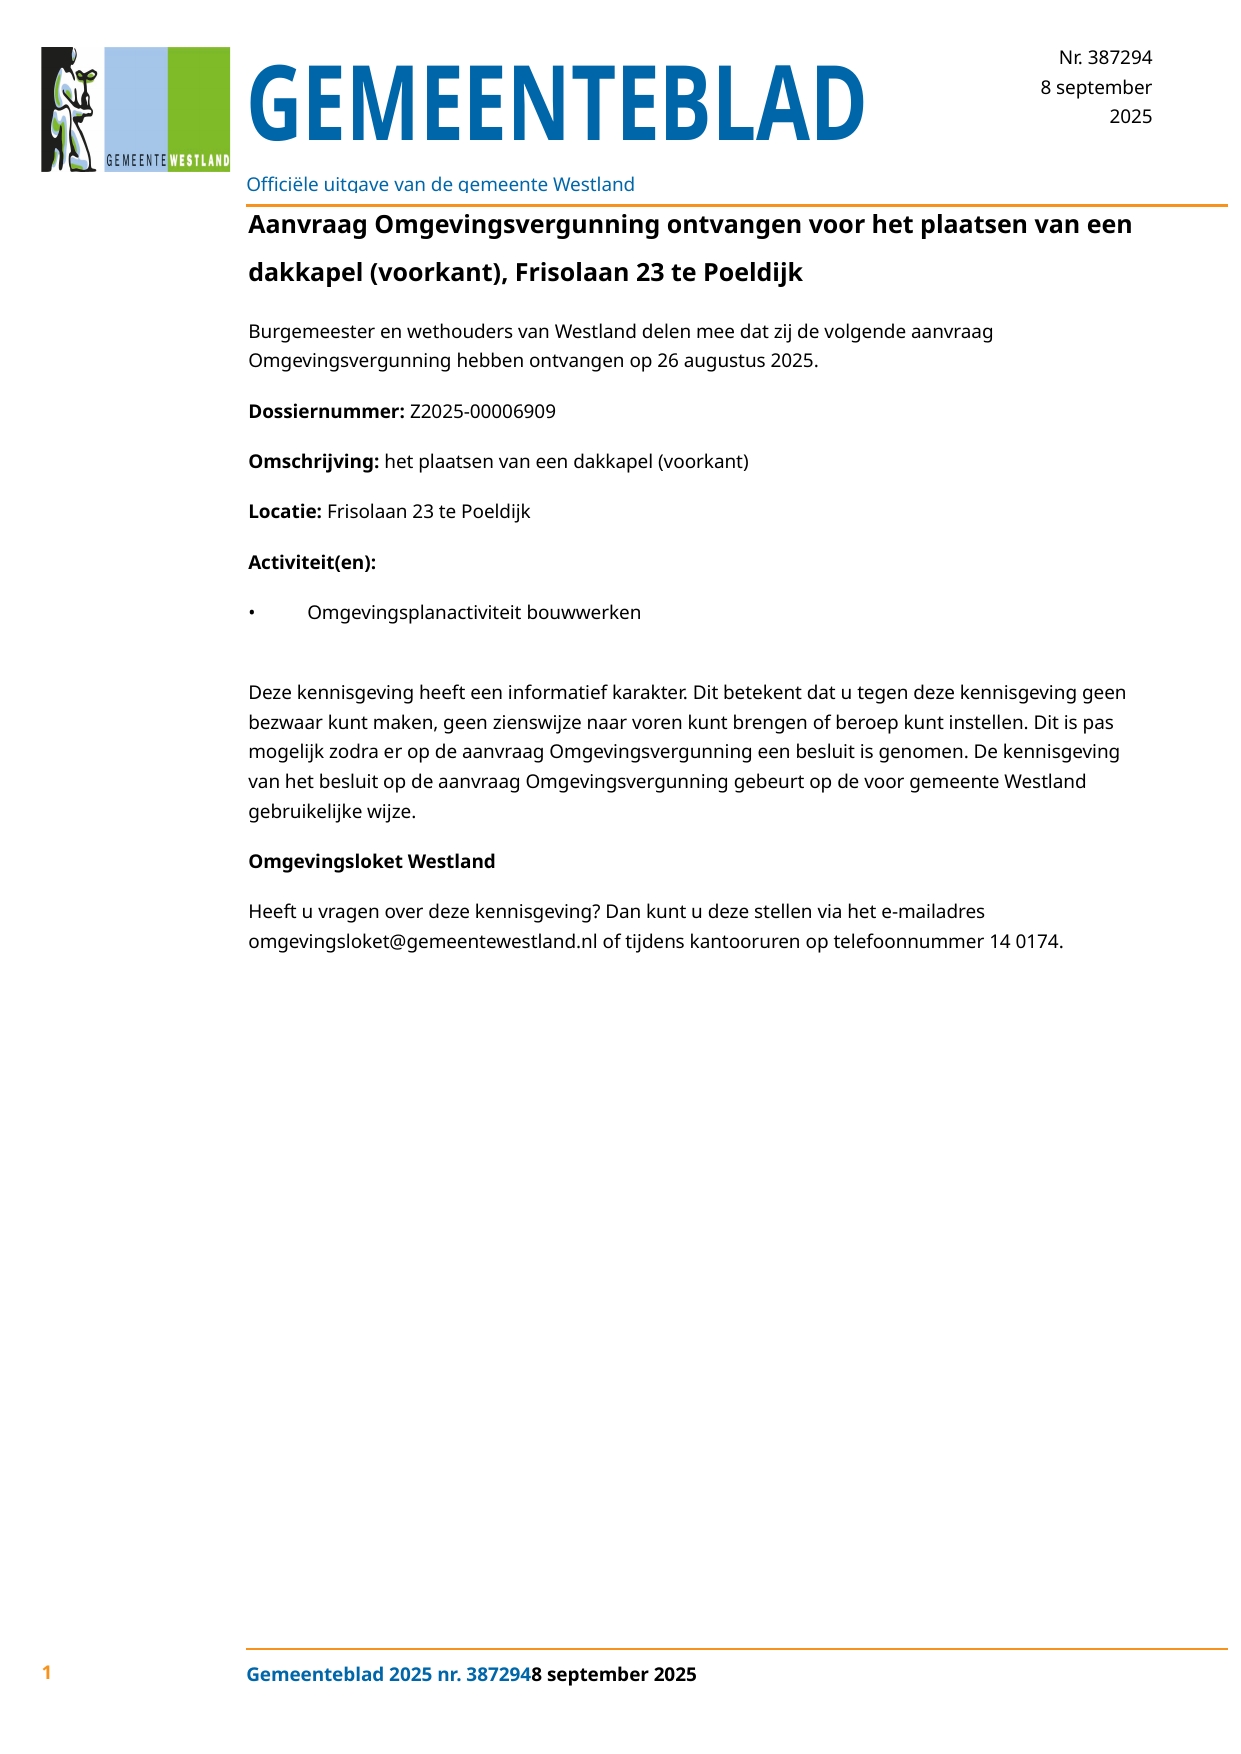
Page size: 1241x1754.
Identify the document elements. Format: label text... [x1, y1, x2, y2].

text Dossiernummer: Z2025-00006909 [248, 398, 1152, 424]
text Activiteit(en): [248, 549, 1152, 575]
picture [41, 47, 231, 172]
text Omgevingsloket Westland [248, 848, 1152, 874]
text Heeft u vragen over deze kennisgeving? Dan kunt u deze stellen via het e-mailadres omgevingsloket@gemeentewestland.nl of tijdens kantooruren op telefoonnummer 14 0174. [248, 899, 1152, 954]
text Burgemeester en wethouders van Westland delen mee dat zij de volgende aanvraag Omgevingsvergunning hebben ontvangen op 26 augustus 2025. [248, 318, 1152, 373]
list Omgevingsplanactiviteit bouwwerken [248, 599, 1152, 625]
text Aanvraag Omgevingsvergunning ontvangen voor het plaatsen van een dakkapel (voorkant), Frisolaan 23 te Poeldijk [248, 207, 1152, 288]
text Deze kennisgeving heeft een informatief karakter. Dit betekent dat u tegen deze kennisgeving geen bezwaar kunt maken, geen zienswijze naar voren kunt brengen of beroep kunt instellen. Dit is pas mogelijk zodra er op de aanvraag Omgevingsvergunning een besluit is genomen. De kennisgeving van het besluit op de aanvraag Omgevingsvergunning gebeurt op de voor gemeente Westland gebruikelijke wijze. [248, 679, 1152, 824]
text Locatie: Frisolaan 23 te Poeldijk [248, 499, 1152, 524]
text Omschrijving: het plaatsen van een dakkapel (voorkant) [248, 448, 1152, 474]
